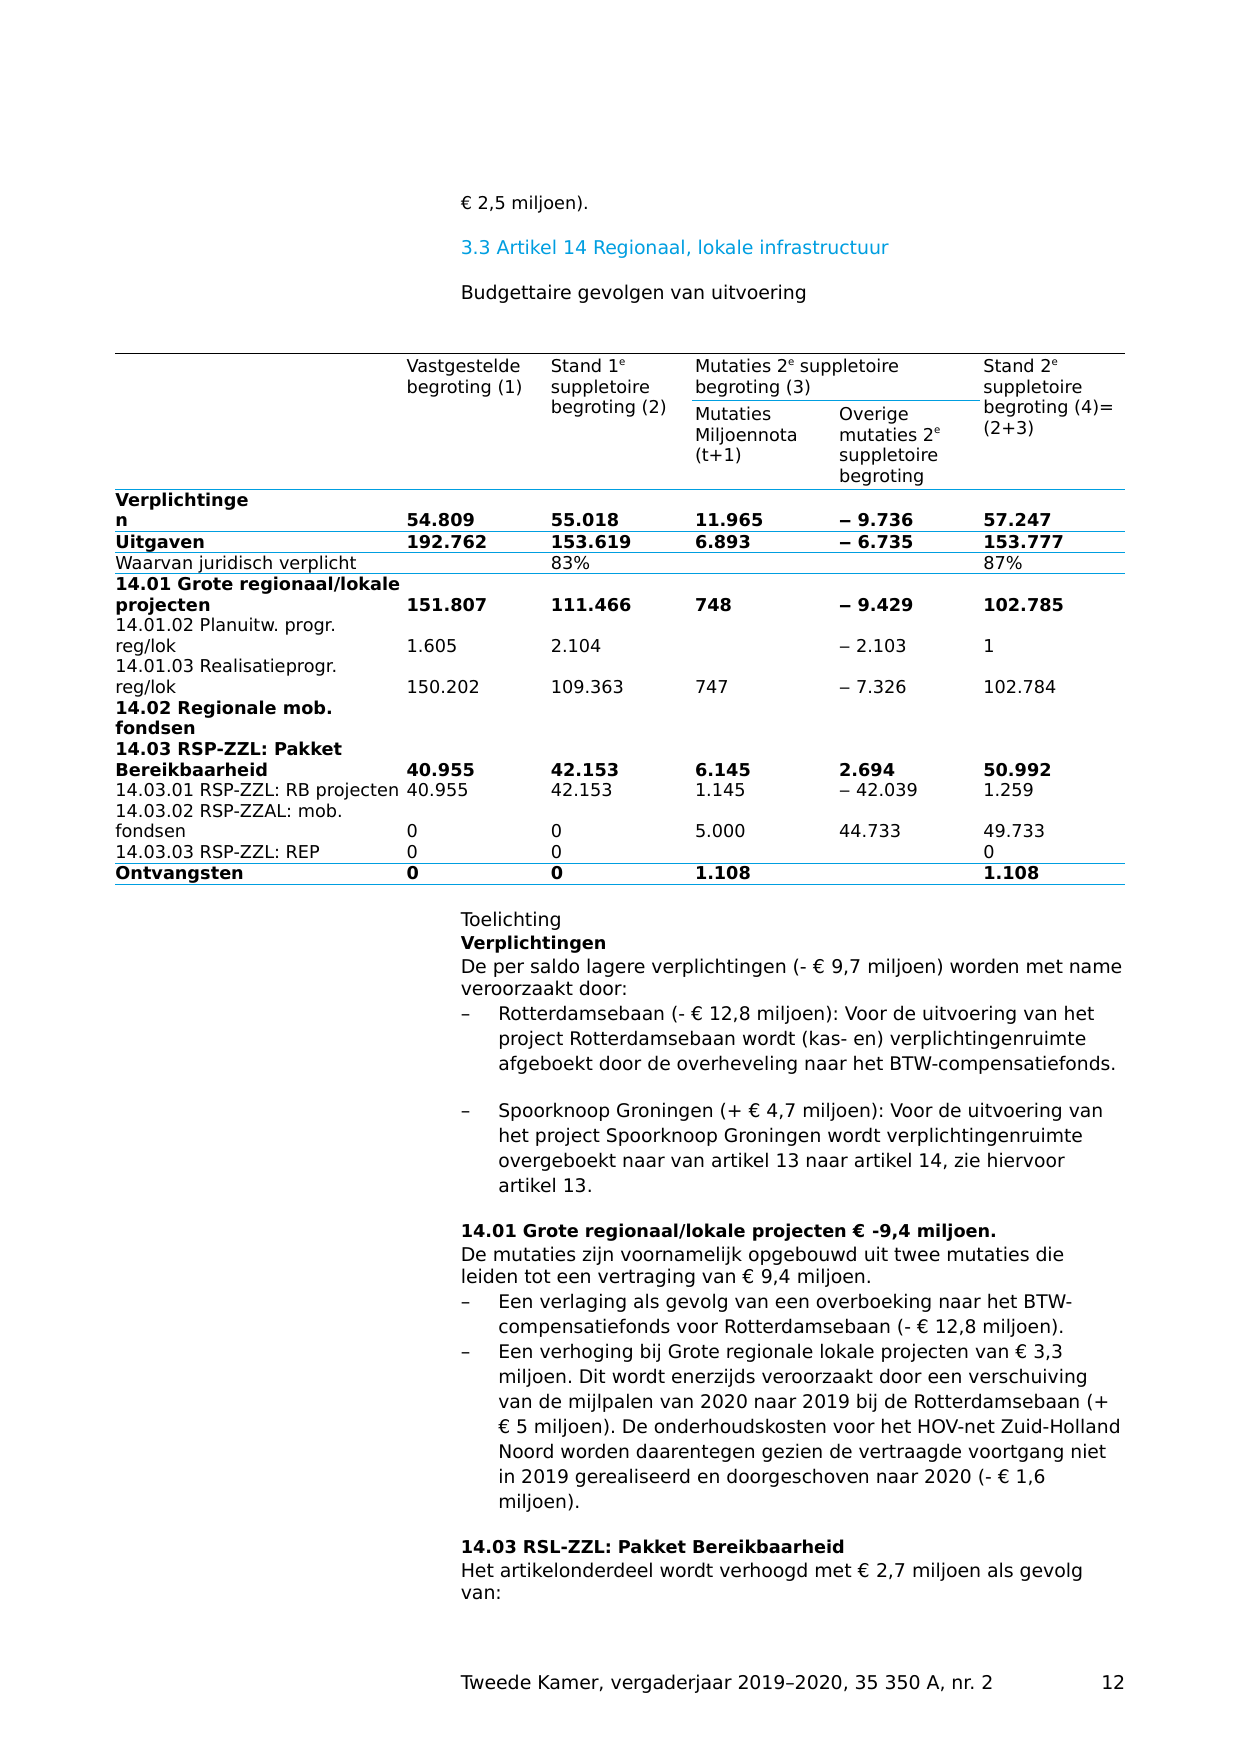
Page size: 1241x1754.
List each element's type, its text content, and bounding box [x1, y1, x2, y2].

table_cell 54.809 [404, 490, 548, 531]
table_cell [836, 698, 980, 739]
table_cell [692, 615, 836, 656]
table_cell Ontvangsten [115, 864, 259, 884]
table_cell Waarvan juridisch verplicht [115, 553, 403, 573]
table_cell [836, 864, 980, 884]
table_cell 14.02 Regionale mob. fondsen [115, 698, 403, 739]
table_cell [259, 864, 403, 884]
table_cell 1.605 [404, 615, 548, 656]
table_cell 1.145 [692, 780, 836, 801]
table_cell 14.03.01 RSP-ZZL: RB projecten [115, 780, 403, 801]
table_cell 40.955 [404, 780, 548, 801]
table_cell 109.363 [548, 656, 692, 698]
table_cell [692, 553, 836, 573]
table_cell 44.733 [836, 801, 980, 842]
table_cell Vastgestelde begroting (1) [404, 354, 548, 489]
table_cell 14.01.02 Planuitw. progr. reg/lok [115, 615, 403, 656]
table_cell [548, 698, 692, 739]
table_cell 1.259 [980, 780, 1125, 801]
table_cell 1 [980, 615, 1125, 656]
table_cell Verplichtingen [115, 490, 259, 531]
table_cell 83% [548, 553, 692, 573]
table_cell 14.01 Grote regionaal/lokale projecten [115, 574, 403, 615]
table_cell Stand 2e suppletoire begroting (4)= (2+3) [980, 354, 1125, 489]
table_cell 2.694 [836, 739, 980, 780]
table_cell 153.777 [980, 532, 1125, 552]
table_cell Overige mutaties 2e suppletoire begroting [836, 401, 980, 489]
table_cell 192.762 [404, 532, 548, 552]
table_cell 6.893 [692, 532, 836, 552]
title 3.3 Artikel 14 Regionaal, lokale infrastructuur [461, 237, 1125, 258]
table_cell 42.153 [548, 739, 692, 780]
table_cell 111.466 [548, 574, 692, 615]
text Verplichtingen [461, 931, 1125, 954]
table_cell ‒ 6.735 [836, 532, 980, 552]
table_cell [836, 553, 980, 573]
title Budgettaire gevolgen van uitvoering [461, 282, 1125, 304]
table_cell 11.965 [692, 490, 836, 531]
table_cell [115, 354, 403, 489]
table_cell 14.03.03 RSP-ZZL: REP [115, 842, 403, 863]
table_cell 5.000 [692, 801, 836, 842]
table_cell 49.733 [980, 801, 1125, 842]
table_cell 151.807 [404, 574, 548, 615]
table_cell 55.018 [548, 490, 692, 531]
text 14.03 RSL-ZZL: Pakket Bereikbaarheid [461, 1535, 1125, 1558]
table_cell 102.784 [980, 656, 1125, 698]
table_cell 0 [404, 864, 548, 884]
table_cell 1.108 [980, 864, 1125, 884]
table_cell [692, 842, 836, 863]
table_cell 14.03 RSP-ZZL: Pakket Bereikbaarheid [115, 739, 403, 780]
table_cell ‒ 9.736 [836, 490, 980, 531]
table_header Budgettaire gevolgen van uitvoering art. 14 (bedragen x € 1.000) [115, 328, 1125, 353]
table_cell 50.992 [980, 739, 1125, 780]
text Het artikelonderdeel wordt verhoogd met € 2,7 miljoen als gevolg van: [461, 1560, 1125, 1604]
table_cell 0 [404, 842, 548, 863]
table_cell 14.01.03 Realisatieprogr. reg/lok [115, 656, 403, 698]
list Rotterdamsebaan (- € 12,8 miljoen): Voor de uitvoering van het project Rotterdamsebaan wordt (kas- en) verplichtingenruimte afgeboekt door de overheveling naar het BTW-compensatiefonds. [461, 1000, 1125, 1075]
table_cell 0 [548, 864, 692, 884]
table_cell 0 [548, 801, 692, 842]
table_cell 153.619 [548, 532, 692, 552]
text 14.01 Grote regionaal/lokale projecten € -9,4 miljoen. [461, 1219, 1125, 1242]
table_cell [404, 698, 548, 739]
table_cell Stand 1e suppletoire begroting (2) [548, 354, 692, 489]
table_cell Uitgaven [115, 532, 403, 552]
table_cell ‒ 42.039 [836, 780, 980, 801]
table_cell 102.785 [980, 574, 1125, 615]
table_cell 14.03.02 RSP-ZZAL: mob. fondsen [115, 801, 403, 842]
list Spoorknoop Groningen (+ € 4,7 miljoen): Voor de uitvoering van het project Spoorknoop Groningen wordt verplichtingenruimte overgeboekt naar van artikel 13 naar artikel 14, zie hiervoor artikel 13. [461, 1097, 1125, 1197]
table_cell [980, 698, 1125, 739]
text De mutaties zijn voornamelijk opgebouwd uit twee mutaties die leiden tot een vertraging van € 9,4 miljoen. [461, 1244, 1125, 1288]
table_cell Mutaties 2e suppletoire begroting (3) [692, 354, 980, 400]
list Een verhoging bij Grote regionale lokale projecten van € 3,3 miljoen. Dit wordt enerzijds veroorzaakt door een verschuiving van de mijlpalen van 2020 naar 2019 bij de Rotterdamsebaan (+ € 5 miljoen). De onderhoudskosten voor het HOV-net Zuid-Holland Noord worden daarentegen gezien de vertraagde voortgang niet in 2019 gerealiseerd en doorgeschoven naar 2020 (- € 1,6 miljoen). [461, 1338, 1125, 1513]
table_cell 747 [692, 656, 836, 698]
table_cell [836, 842, 980, 863]
title Toelichting [461, 909, 1125, 931]
table_cell 6.145 [692, 739, 836, 780]
table_cell ‒ 7.326 [836, 656, 980, 698]
table_cell 0 [980, 842, 1125, 863]
table_cell 0 [404, 801, 548, 842]
table_cell 87% [980, 553, 1125, 573]
table_cell 42.153 [548, 780, 692, 801]
table_cell 1.108 [692, 864, 836, 884]
table_cell ‒ 2.103 [836, 615, 980, 656]
list Een verlaging als gevolg van een overboeking naar het BTW-compensatiefonds voor Rotterdamsebaan (- € 12,8 miljoen). [461, 1288, 1125, 1338]
text € 2,5 miljoen). [461, 191, 1125, 214]
table_cell 57.247 [980, 490, 1125, 531]
text De per saldo lagere verplichtingen (- € 9,7 miljoen) worden met name veroorzaakt door: [461, 956, 1125, 1000]
table_cell ‒ 9.429 [836, 574, 980, 615]
table_cell [404, 553, 548, 573]
table_cell [692, 698, 836, 739]
table_cell 0 [548, 842, 692, 863]
table_cell Mutaties Miljoennota (t+1) [692, 401, 836, 489]
table_cell 150.202 [404, 656, 548, 698]
table_cell [259, 490, 403, 531]
table_cell 40.955 [404, 739, 548, 780]
table_cell 2.104 [548, 615, 692, 656]
table_cell 748 [692, 574, 836, 615]
